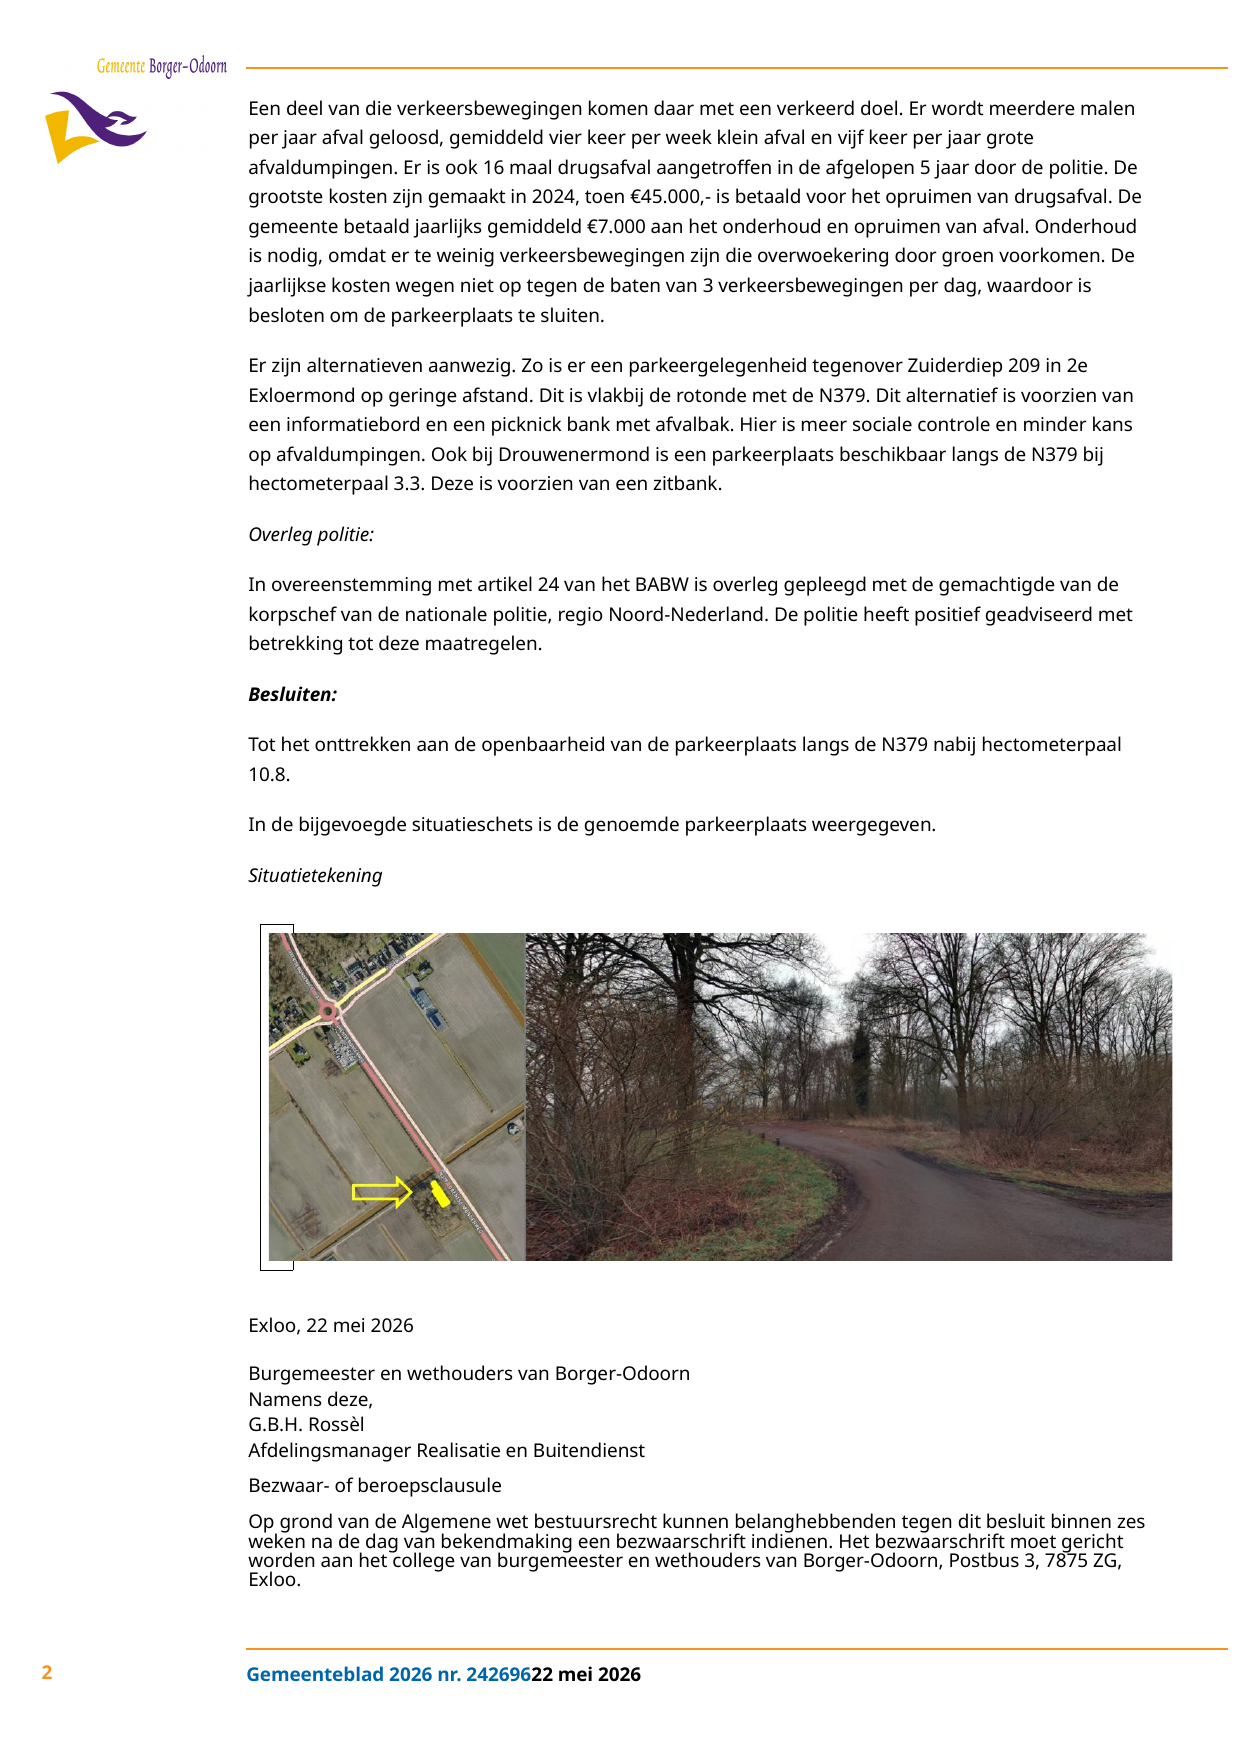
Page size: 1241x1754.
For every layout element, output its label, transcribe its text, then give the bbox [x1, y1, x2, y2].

picture [41, 47, 231, 172]
text Afdelingsmanager Realisatie en Buitendienst [248, 1437, 1152, 1463]
text Tot het onttrekken aan de openbaarheid van de parkeerplaats langs de N379 nabij hectometerpaal 10.8. [248, 731, 1152, 787]
text Er zijn alternatieven aanwezig. Zo is er een parkeergelegenheid tegenover Zuiderdiep 209 in 2e Exloermond op geringe afstand. Dit is vlakbij de rotonde met de N379. Dit alternatief is voorzien van een informatiebord en een picknick bank met afvalbak. Hier is meer sociale controle en minder kans op afvaldumpingen. Ook bij Drouwenermond is een parkeerplaats beschikbaar langs de N379 bij hectometerpaal 3.3. Deze is voorzien van een zitbank. [248, 352, 1152, 496]
text Namens deze, [248, 1386, 1152, 1411]
text Burgemeester en wethouders van Borger-Odoorn [248, 1360, 1152, 1386]
text Op grond van de Algemene wet bestuursrecht kunnen belanghebbenden tegen dit besluit binnen zes weken na de dag van bekendmaking een bezwaarschrift indienen. Het bezwaarschrift moet gericht worden aan het college van burgemeester en wethouders van Borger-Odoorn, Postbus 3, 7875 ZG, Exloo. [248, 1513, 1152, 1591]
text Overleg politie: [248, 521, 1152, 547]
text Besluiten: [248, 681, 1152, 707]
text In de bijgevoegde situatieschets is de genoemde parkeerplaats weergegeven. [248, 811, 1152, 837]
picture [268, 933, 1173, 1261]
text Exloo, 22 mei 2026 [248, 1312, 1152, 1338]
text Een deel van die verkeersbewegingen komen daar met een verkeerd doel. Er wordt meerdere malen per jaar afval geloosd, gemiddeld vier keer per week klein afval en vijf keer per jaar grote afvaldumpingen. Er is ook 16 maal drugsafval aangetroffen in de afgelopen 5 jaar door de politie. De grootste kosten zijn gemaakt in 2024, toen €45.000,- is betaald voor het opruimen van drugsafval. De gemeente betaald jaarlijks gemiddeld €7.000 aan het onderhoud en opruimen van afval. Onderhoud is nodig, omdat er te weinig verkeersbewegingen zijn die overwoekering door groen voorkomen. De jaarlijkse kosten wegen niet op tegen de baten van 3 verkeersbewegingen per dag, waardoor is besloten om de parkeerplaats te sluiten. [248, 95, 1152, 328]
text G.B.H. Rossèl [248, 1411, 1152, 1437]
text In overeenstemming met artikel 24 van het BABW is overleg gepleegd met de gemachtigde van de korpschef van de nationale politie, regio Noord-Nederland. De politie heeft positief geadviseerd met betrekking tot deze maatregelen. [248, 571, 1152, 656]
text Bezwaar- of beroepsclausule [248, 1477, 1152, 1496]
text Situatietekening [248, 862, 1152, 888]
